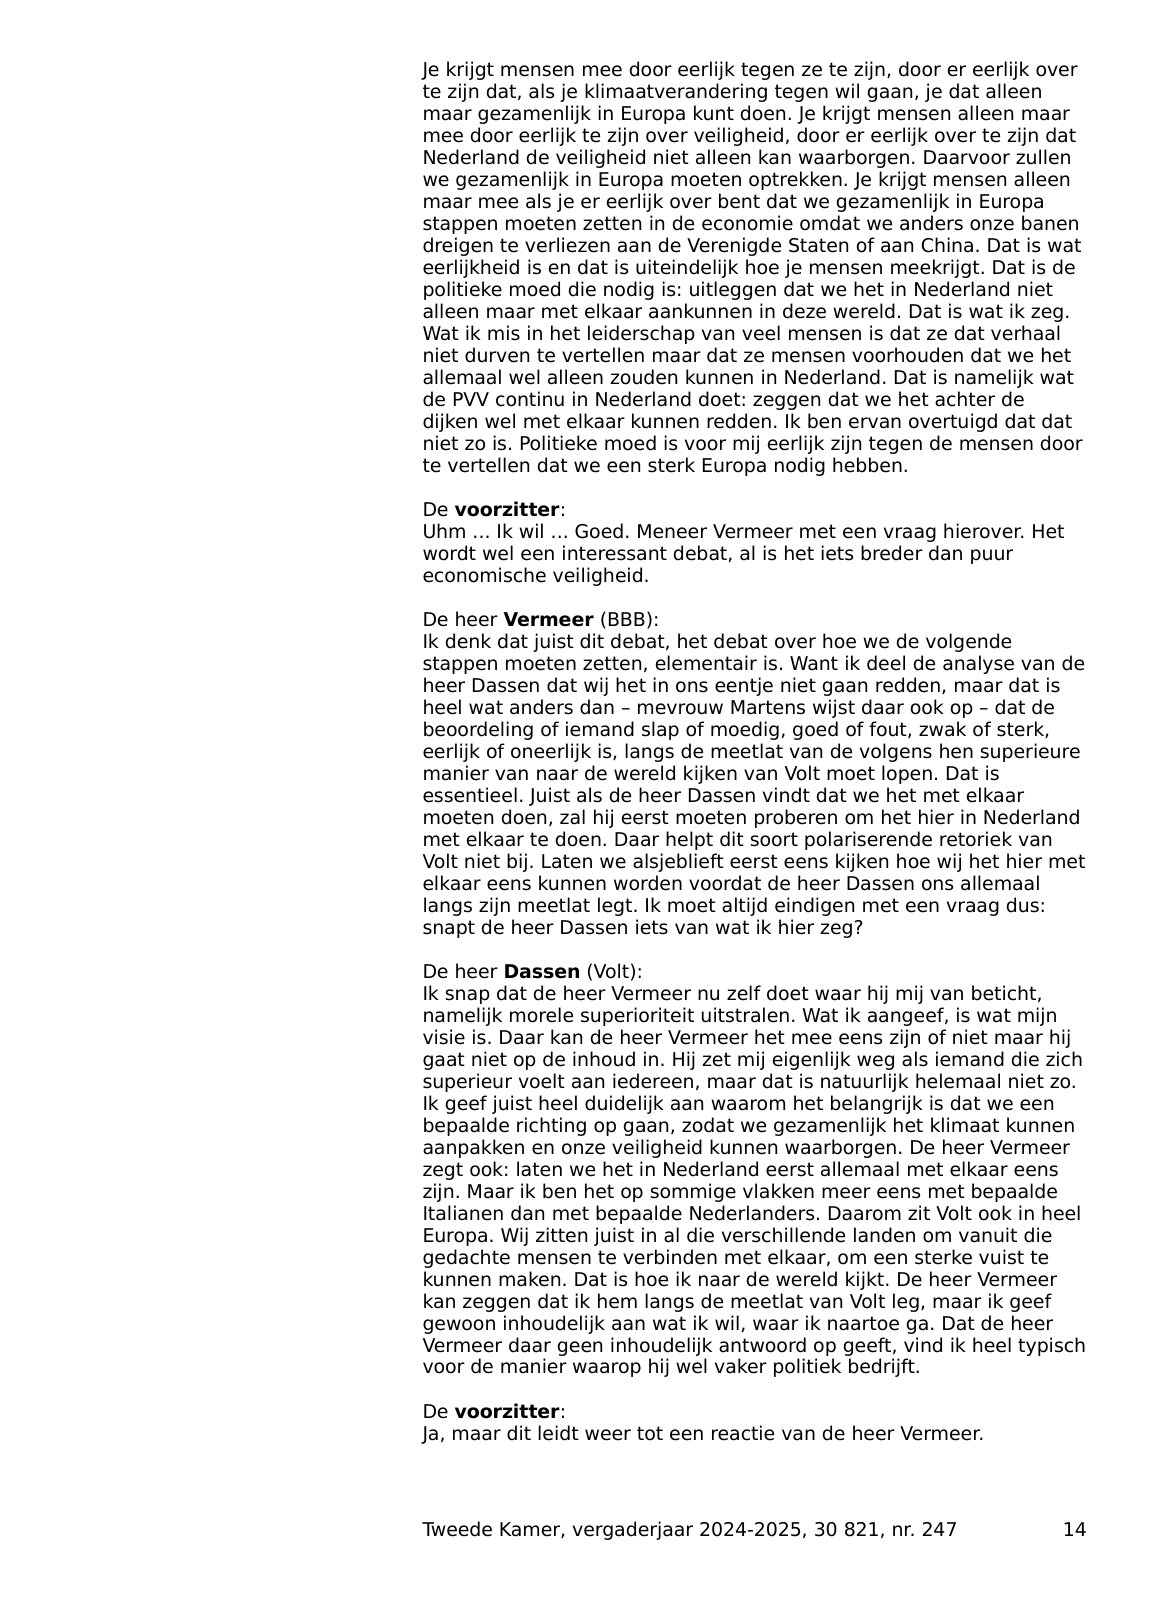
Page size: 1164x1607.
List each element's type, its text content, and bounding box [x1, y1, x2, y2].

text Ik denk dat juist dit debat, het debat over hoe we de volgende stappen moeten zetten, elementair is. Want ik deel de analyse van de heer Dassen dat wij het in ons eentje niet gaan redden, maar dat is heel wat anders dan – mevrouw Martens wijst daar ook op – dat de beoordeling of iemand slap of moedig, goed of fout, zwak of sterk, eerlijk of oneerlijk is, langs de meetlat van de volgens hen superieure manier van naar de wereld kijken van Volt moet lopen. Dat is essentieel. Juist als de heer Dassen vindt dat we het met elkaar moeten doen, zal hij eerst moeten proberen om het hier in Nederland met elkaar te doen. Daar helpt dit soort polariserende retoriek van Volt niet bij. Laten we alsjeblieft eerst eens kijken hoe wij het hier met elkaar eens kunnen worden voordat de heer Dassen ons allemaal langs zijn meetlat legt. Ik moet altijd eindigen met een vraag dus: snapt de heer Dassen iets van wat ik hier zeg? [422, 631, 1087, 939]
text Je krijgt mensen mee door eerlijk tegen ze te zijn, door er eerlijk over te zijn dat, als je klimaatverandering tegen wil gaan, je dat alleen maar gezamenlijk in Europa kunt doen. Je krijgt mensen alleen maar mee door eerlijk te zijn over veiligheid, door er eerlijk over te zijn dat Nederland de veiligheid niet alleen kan waarborgen. Daarvoor zullen we gezamenlijk in Europa moeten optrekken. Je krijgt mensen alleen maar mee als je er eerlijk over bent dat we gezamenlijk in Europa stappen moeten zetten in de economie omdat we anders onze banen dreigen te verliezen aan de Verenigde Staten of aan China. Dat is wat eerlijkheid is en dat is uiteindelijk hoe je mensen meekrijgt. Dat is de politieke moed die nodig is: uitleggen dat we het in Nederland niet alleen maar met elkaar aankunnen in deze wereld. Dat is wat ik zeg. Wat ik mis in het leiderschap van veel mensen is dat ze dat verhaal niet durven te vertellen maar dat ze mensen voorhouden dat we het allemaal wel alleen zouden kunnen in Nederland. Dat is namelijk wat de PVV continu in Nederland doet: zeggen dat we het achter de dijken wel met elkaar kunnen redden. Ik ben ervan overtuigd dat dat niet zo is. Politieke moed is voor mij eerlijk zijn tegen de mensen door te vertellen dat we een sterk Europa nodig hebben. [422, 59, 1087, 477]
text Ik snap dat de heer Vermeer nu zelf doet waar hij mij van beticht, namelijk morele superioriteit uitstralen. Wat ik aangeef, is wat mijn visie is. Daar kan de heer Vermeer het mee eens zijn of niet maar hij gaat niet op de inhoud in. Hij zet mij eigenlijk weg als iemand die zich superieur voelt aan iedereen, maar dat is natuurlijk helemaal niet zo. Ik geef juist heel duidelijk aan waarom het belangrijk is dat we een bepaalde richting op gaan, zodat we gezamenlijk het klimaat kunnen aanpakken en onze veiligheid kunnen waarborgen. De heer Vermeer zegt ook: laten we het in Nederland eerst allemaal met elkaar eens zijn. Maar ik ben het op sommige vlakken meer eens met bepaalde Italianen dan met bepaalde Nederlanders. Daarom zit Volt ook in heel Europa. Wij zitten juist in al die verschillende landen om vanuit die gedachte mensen te verbinden met elkaar, om een sterke vuist te kunnen maken. Dat is hoe ik naar de wereld kijkt. De heer Vermeer kan zeggen dat ik hem langs de meetlat van Volt leg, maar ik geef gewoon inhoudelijk aan wat ik wil, waar ik naartoe ga. Dat de heer Vermeer daar geen inhoudelijk antwoord op geeft, vind ik heel typisch voor de manier waarop hij wel vaker politiek bedrijft. [422, 983, 1087, 1378]
text De voorzitter: [422, 1401, 1087, 1423]
text De voorzitter: [422, 499, 1087, 521]
text De heer Vermeer (BBB): [422, 609, 1087, 631]
text Ja, maar dit leidt weer tot een reactie van de heer Vermeer. [422, 1423, 1087, 1444]
text De heer Dassen (Volt): [422, 961, 1087, 983]
text Uhm ... Ik wil ... Goed. Meneer Vermeer met een vraag hierover. Het wordt wel een interessant debat, al is het iets breder dan puur economische veiligheid. [422, 521, 1087, 587]
